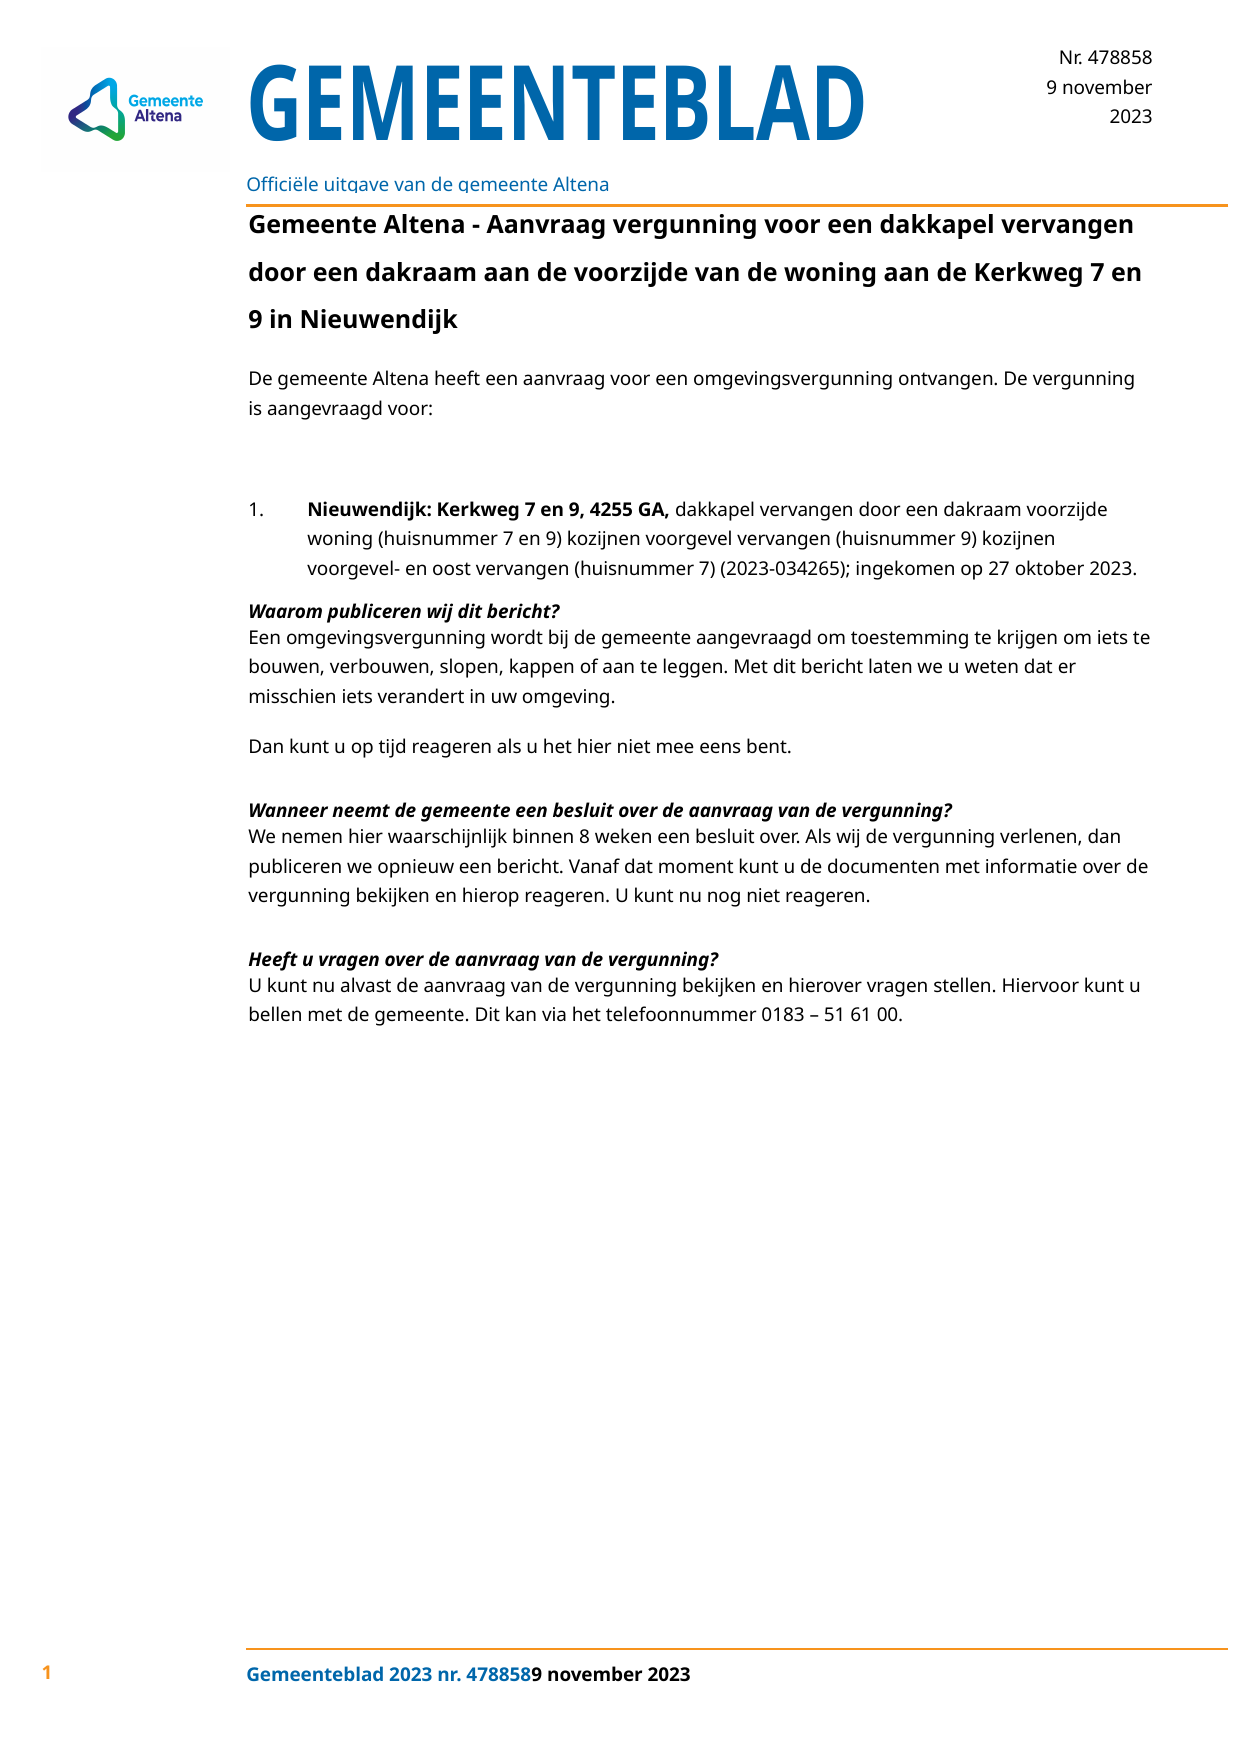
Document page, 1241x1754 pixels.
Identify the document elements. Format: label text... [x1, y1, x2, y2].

text Een omgevingsvergunning wordt bij de gemeente aangevraagd om toestemming te krijgen om iets te bouwen, verbouwen, slopen, kappen of aan te leggen. Met dit bericht laten we u weten dat er misschien iets verandert in uw omgeving. [248, 624, 1152, 709]
text Wanneer neemt de gemeente een besluit over de aanvraag van de vergunning? [248, 797, 1152, 823]
text Waarom publiceren wij dit bericht? [248, 598, 1152, 624]
text Heeft u vragen over de aanvraag van de vergunning? [248, 946, 1152, 972]
text We nemen hier waarschijnlijk binnen 8 weken een besluit over. Als wij de vergunning verlenen, dan publiceren we opnieuw een bericht. Vanaf dat moment kunt u de documenten met informatie over de vergunning bekijken en hierop reageren. U kunt nu nog niet reageren. [248, 823, 1152, 908]
picture [41, 47, 231, 172]
text Gemeente Altena - Aanvraag vergunning voor een dakkapel vervangen door een dakraam aan de voorzijde van de woning aan de Kerkweg 7 en 9 in Nieuwendijk [248, 207, 1152, 336]
list Nieuwendijk: Kerkweg 7 en 9, 4255 GA, dakkapel vervangen door een dakraam voorzijde woning (huisnummer 7 en 9) kozijnen voorgevel vervangen (huisnummer 9) kozijnen voorgevel- en oost vervangen (huisnummer 7) (2023-034265); ingekomen op 27 oktober 2023. [248, 496, 1152, 581]
text U kunt nu alvast de aanvraag van de vergunning bekijken en hierover vragen stellen. Hiervoor kunt u bellen met de gemeente. Dit kan via het telefoonnummer 0183 – 51 61 00. [248, 972, 1152, 1027]
text De gemeente Altena heeft een aanvraag voor een omgevingsvergunning ontvangen. De vergunning is aangevraagd voor: [248, 366, 1152, 421]
text Dan kunt u op tijd reageren als u het hier niet mee eens bent. [248, 733, 1152, 759]
